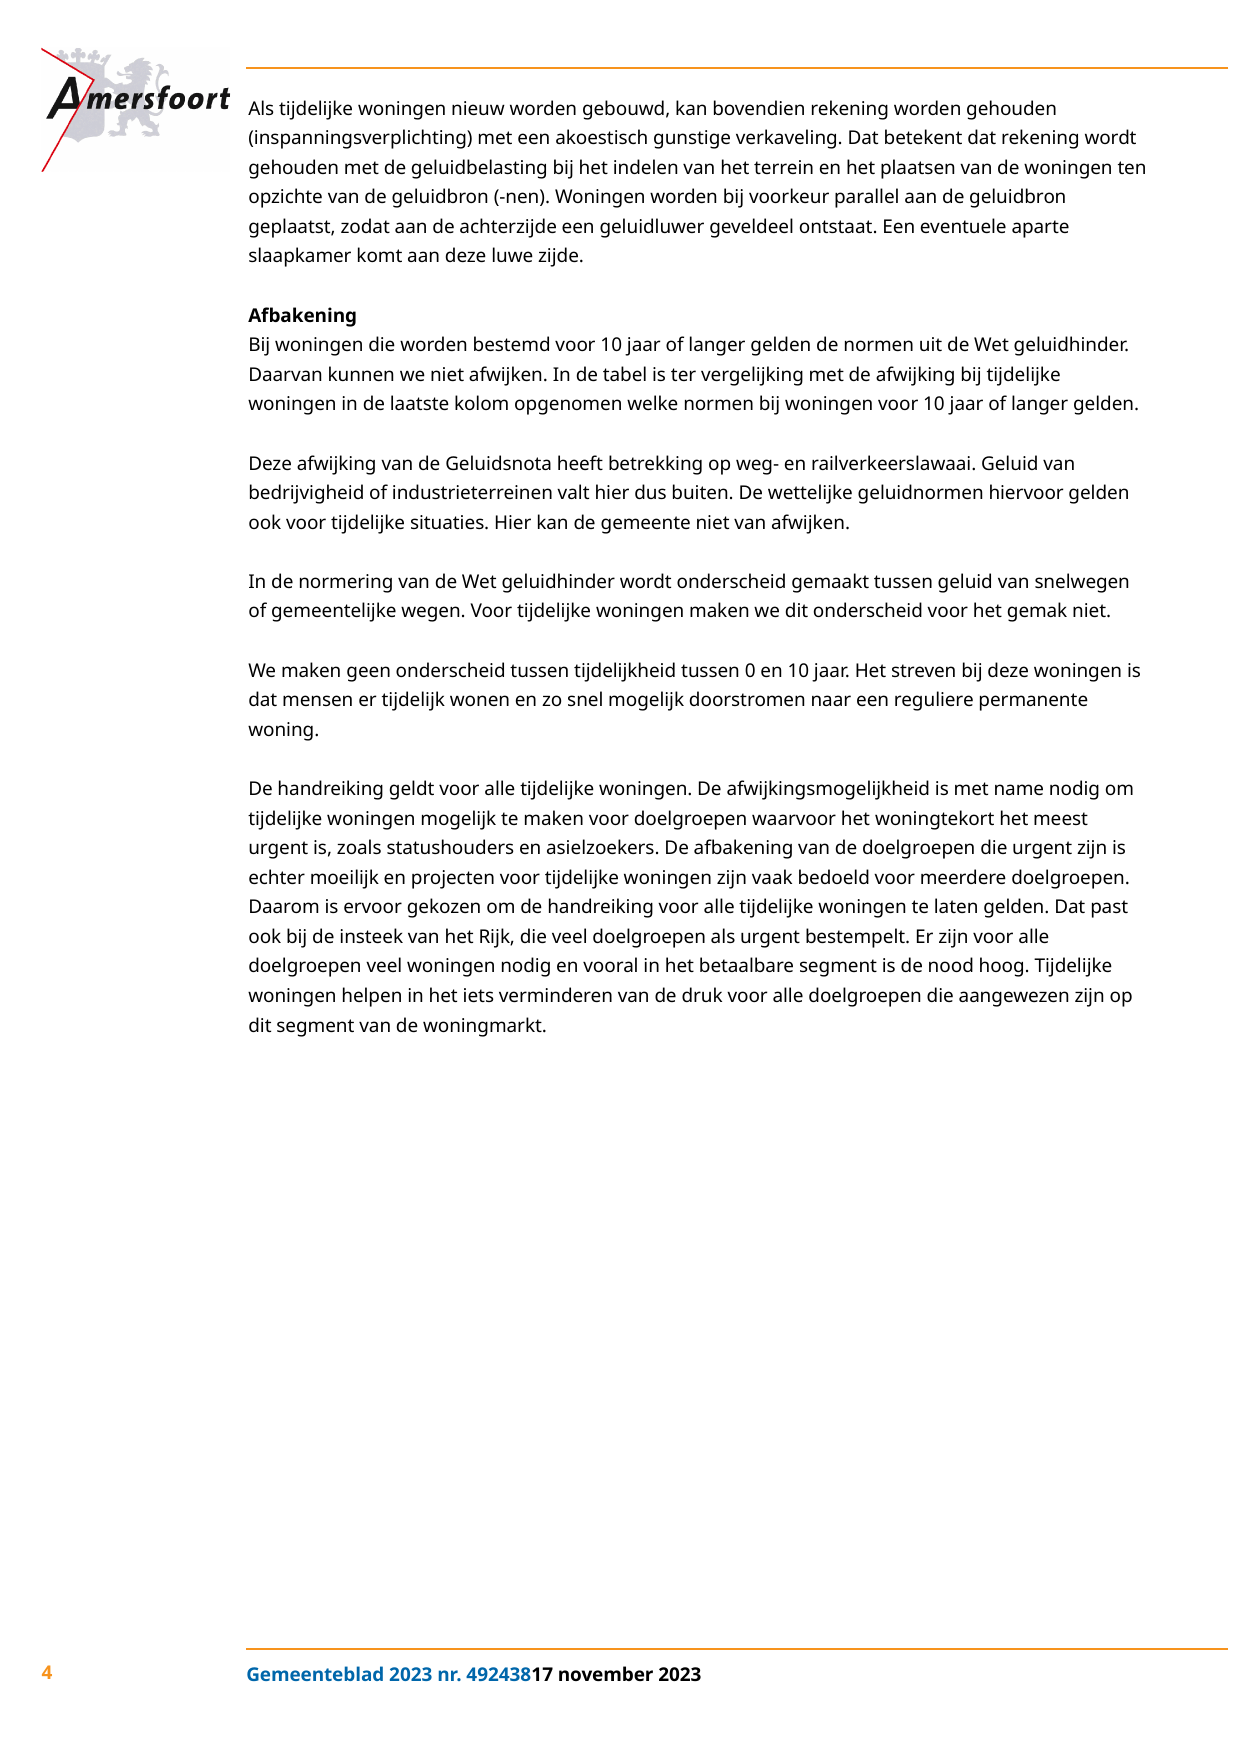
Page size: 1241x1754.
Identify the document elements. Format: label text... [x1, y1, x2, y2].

text Deze afwijking van de Geluidsnota heeft betrekking op weg- en railverkeerslawaai. Geluid van bedrijvigheid of industrieterreinen valt hier dus buiten. De wettelijke geluidnormen hiervoor gelden ook voor tijdelijke situaties. Hier kan de gemeente niet van afwijken. [248, 450, 1152, 535]
text We maken geen onderscheid tussen tijdelijkheid tussen 0 en 10 jaar. Het streven bij deze woningen is dat mensen er tijdelijk wonen en zo snel mogelijk doorstromen naar een reguliere permanente woning. [248, 657, 1152, 742]
text Als tijdelijke woningen nieuw worden gebouwd, kan bovendien rekening worden gehouden (inspanningsverplichting) met een akoestisch gunstige verkaveling. Dat betekent dat rekening wordt gehouden met de geluidbelasting bij het indelen van het terrein en het plaatsen van de woningen ten opzichte van de geluidbron (-nen). Woningen worden bij voorkeur parallel aan de geluidbron geplaatst, zodat aan de achterzijde een geluidluwer geveldeel ontstaat. Een eventuele aparte slaapkamer komt aan deze luwe zijde. [248, 95, 1152, 268]
text In de normering van de Wet geluidhinder wordt onderscheid gemaakt tussen geluid van snelwegen of gemeentelijke wegen. Voor tijdelijke woningen maken we dit onderscheid voor het gemak niet. [248, 568, 1152, 623]
picture [41, 47, 231, 172]
text De handreiking geldt voor alle tijdelijke woningen. De afwijkingsmogelijkheid is met name nodig om tijdelijke woningen mogelijk te maken voor doelgroepen waarvoor het woningtekort het meest urgent is, zoals statushouders en asielzoekers. De afbakening van de doelgroepen die urgent zijn is echter moeilijk en projecten voor tijdelijke woningen zijn vaak bedoeld voor meerdere doelgroepen. Daarom is ervoor gekozen om de handreiking voor alle tijdelijke woningen te laten gelden. Dat past ook bij de insteek van het Rijk, die veel doelgroepen als urgent bestempelt. Er zijn voor alle doelgroepen veel woningen nodig en vooral in het betaalbare segment is de nood hoog. Tijdelijke woningen helpen in het iets verminderen van de druk voor alle doelgroepen die aangewezen zijn op dit segment van de woningmarkt. [248, 775, 1152, 1038]
text Bij woningen die worden bestemd voor 10 jaar of langer gelden de normen uit de Wet geluidhinder. Daarvan kunnen we niet afwijken. In de tabel is ter vergelijking met de afwijking bij tijdelijke woningen in de laatste kolom opgenomen welke normen bij woningen voor 10 jaar of langer gelden. [248, 331, 1152, 416]
text Afbakening [248, 302, 1152, 328]
